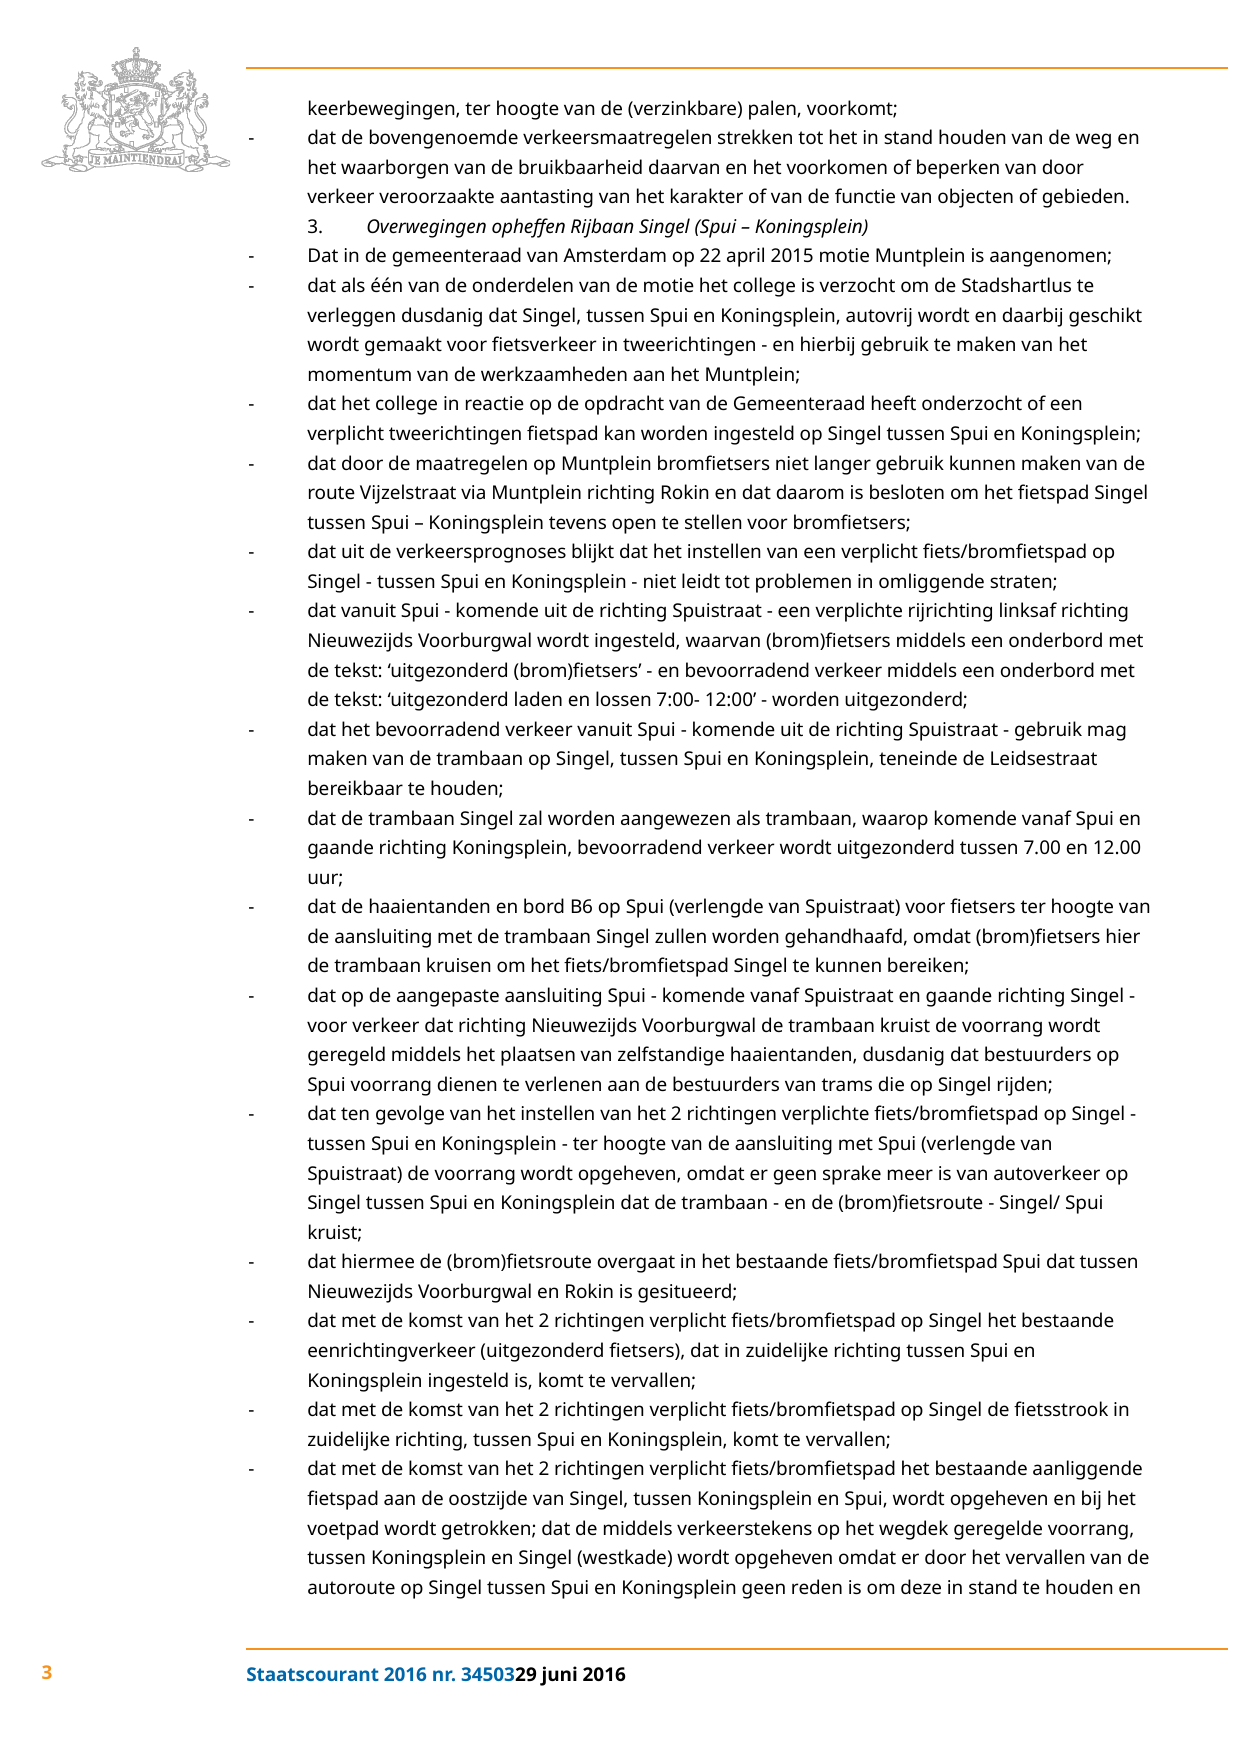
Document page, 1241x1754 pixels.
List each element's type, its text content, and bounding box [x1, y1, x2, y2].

list dat vanuit Spui - komende uit de richting Spuistraat - een verplichte rijrichting linksaf richting Nieuwezijds Voorburgwal wordt ingesteld, waarvan (brom)fietsers middels een onderbord met de tekst: ‘uitgezonderd (brom)fietsers’ - en bevoorradend verkeer middels een onderbord met de tekst: ‘uitgezonderd laden en lossen 7:00- 12:00’ - worden uitgezonderd; [248, 598, 1152, 712]
list keerbewegingen, ter hoogte van de (verzinkbare) palen, voorkomt; [248, 95, 1152, 121]
list dat hiermee de (brom)fietsroute overgaat in het bestaande fiets/bromfietspad Spui dat tussen Nieuwezijds Voorburgwal en Rokin is gesitueerd; [248, 1248, 1152, 1304]
list Overwegingen opheffen Rijbaan Singel (Spui – Koningsplein) [307, 213, 1152, 239]
list dat uit de verkeersprognoses blijkt dat het instellen van een verplicht fiets/bromfietspad op Singel - tussen Spui en Koningsplein - niet leidt tot problemen in omliggende straten; [248, 538, 1152, 594]
list dat het college in reactie op de opdracht van de Gemeenteraad heeft onderzocht of een verplicht tweerichtingen fietspad kan worden ingesteld op Singel tussen Spui en Koningsplein; [248, 391, 1152, 446]
list dat op de aangepaste aansluiting Spui - komende vanaf Spuistraat en gaande richting Singel - voor verkeer dat richting Nieuwezijds Voorburgwal de trambaan kruist de voorrang wordt geregeld middels het plaatsen van zelfstandige haaientanden, dusdanig dat bestuurders op Spui voorrang dienen te verlenen aan de bestuurders van trams die op Singel rijden; [248, 982, 1152, 1097]
list Dat in de gemeenteraad van Amsterdam op 22 april 2015 motie Muntplein is aangenomen; [248, 243, 1152, 268]
list dat met de komst van het 2 richtingen verplicht fiets/bromfietspad op Singel het bestaande eenrichtingverkeer (uitgezonderd fietsers), dat in zuidelijke richting tussen Spui en Koningsplein ingesteld is, komt te vervallen; [248, 1308, 1152, 1393]
list dat met de komst van het 2 richtingen verplicht fiets/bromfietspad het bestaande aanliggende fietspad aan de oostzijde van Singel, tussen Koningsplein en Spui, wordt opgeheven en bij het voetpad wordt getrokken; dat de middels verkeerstekens op het wegdek geregelde voorrang, tussen Koningsplein en Singel (westkade) wordt opgeheven omdat er door het vervallen van de autoroute op Singel tussen Spui en Koningsplein geen reden is om deze in stand te houden en [248, 1456, 1152, 1600]
list dat de haaientanden en bord B6 op Spui (verlengde van Spuistraat) voor fietsers ter hoogte van de aansluiting met de trambaan Singel zullen worden gehandhaafd, omdat (brom)fietsers hier de trambaan kruisen om het fiets/bromfietspad Singel te kunnen bereiken; [248, 893, 1152, 978]
list dat het bevoorradend verkeer vanuit Spui - komende uit de richting Spuistraat - gebruik mag maken van de trambaan op Singel, tussen Spui en Koningsplein, teneinde de Leidsestraat bereikbaar te houden; [248, 716, 1152, 801]
list dat als één van de onderdelen van de motie het college is verzocht om de Stadshartlus te verleggen dusdanig dat Singel, tussen Spui en Koningsplein, autovrij wordt en daarbij geschikt wordt gemaakt voor fietsverkeer in tweerichtingen - en hierbij gebruik te maken van het momentum van de werkzaamheden aan het Muntplein; [248, 272, 1152, 387]
picture [41, 47, 231, 172]
list dat door de maatregelen op Muntplein bromfietsers niet langer gebruik kunnen maken van de route Vijzelstraat via Muntplein richting Rokin en dat daarom is besloten om het fietspad Singel tussen Spui – Koningsplein tevens open te stellen voor bromfietsers; [248, 450, 1152, 535]
list dat de bovengenoemde verkeersmaatregelen strekken tot het in stand houden van de weg en het waarborgen van de bruikbaarheid daarvan en het voorkomen of beperken van door verkeer veroorzaakte aantasting van het karakter of van de functie van objecten of gebieden. [248, 124, 1152, 209]
list dat de trambaan Singel zal worden aangewezen als trambaan, waarop komende vanaf Spui en gaande richting Koningsplein, bevoorradend verkeer wordt uitgezonderd tussen 7.00 en 12.00 uur; [248, 805, 1152, 890]
list dat met de komst van het 2 richtingen verplicht fiets/bromfietspad op Singel de fietsstrook in zuidelijke richting, tussen Spui en Koningsplein, komt te vervallen; [248, 1396, 1152, 1452]
list dat ten gevolge van het instellen van het 2 richtingen verplichte fiets/bromfietspad op Singel - tussen Spui en Koningsplein - ter hoogte van de aansluiting met Spui (verlengde van Spuistraat) de voorrang wordt opgeheven, omdat er geen sprake meer is van autoverkeer op Singel tussen Spui en Koningsplein dat de trambaan - en de (brom)fietsroute - Singel/ Spui kruist; [248, 1101, 1152, 1245]
